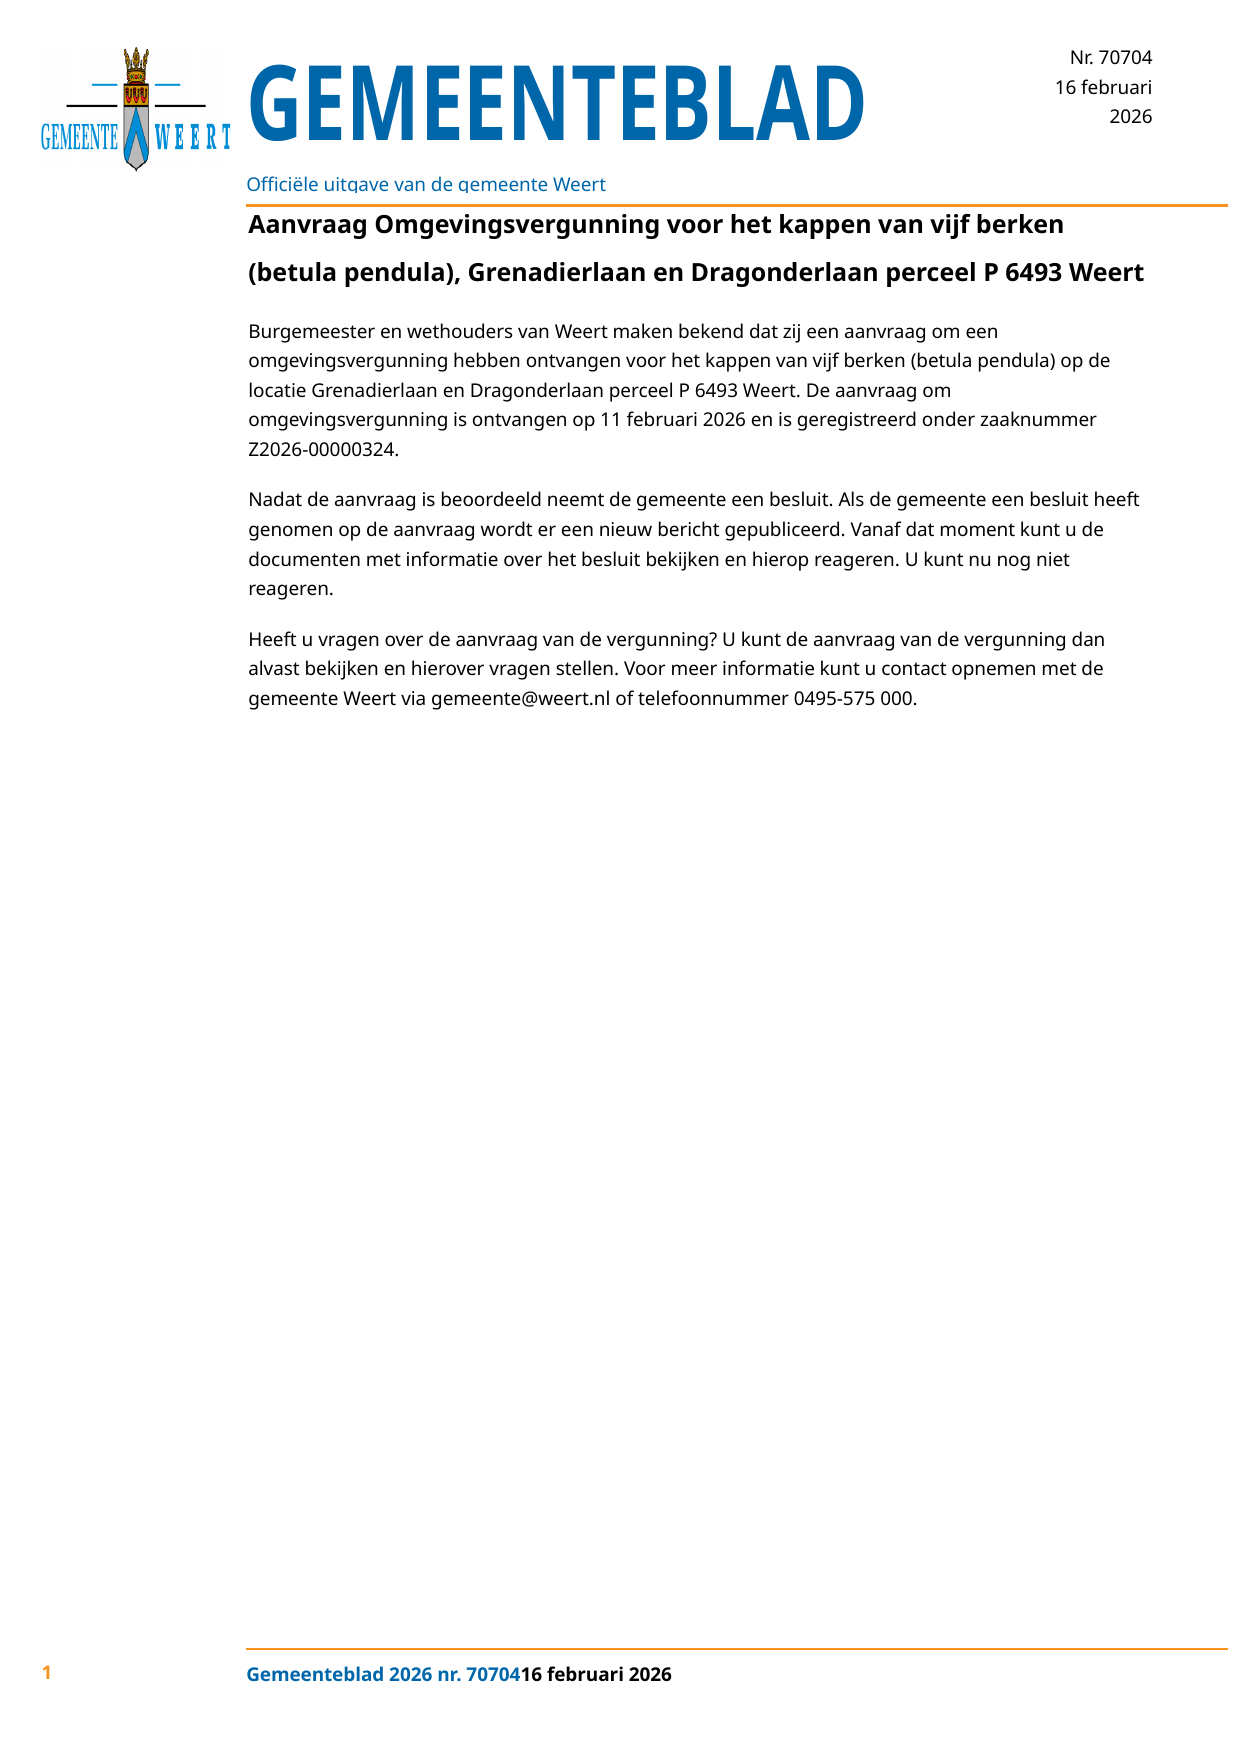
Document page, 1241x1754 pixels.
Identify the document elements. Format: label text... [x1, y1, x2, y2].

text Nadat de aanvraag is beoordeeld neemt de gemeente een besluit. Als de gemeente een besluit heeft genomen op de aanvraag wordt er een nieuw bericht gepubliceerd. Vanaf dat moment kunt u de documenten met informatie over het besluit bekijken en hierop reageren. U kunt nu nog niet reageren. [248, 487, 1152, 601]
text Heeft u vragen over de aanvraag van de vergunning? U kunt de aanvraag van de vergunning dan alvast bekijken en hierover vragen stellen. Voor meer informatie kunt u contact opnemen met de gemeente Weert via gemeente@weert.nl of telefoonnummer 0495-575 000. [248, 626, 1152, 711]
text Burgemeester en wethouders van Weert maken bekend dat zij een aanvraag om een omgevingsvergunning hebben ontvangen voor het kappen van vijf berken (betula pendula) op de locatie Grenadierlaan en Dragonderlaan perceel P 6493 Weert. De aanvraag om omgevingsvergunning is ontvangen op 11 februari 2026 en is geregistreerd onder zaaknummer Z2026-00000324. [248, 318, 1152, 462]
picture [41, 47, 231, 172]
text Aanvraag Omgevingsvergunning voor het kappen van vijf berken (betula pendula), Grenadierlaan en Dragonderlaan perceel P 6493 Weert [248, 207, 1152, 288]
